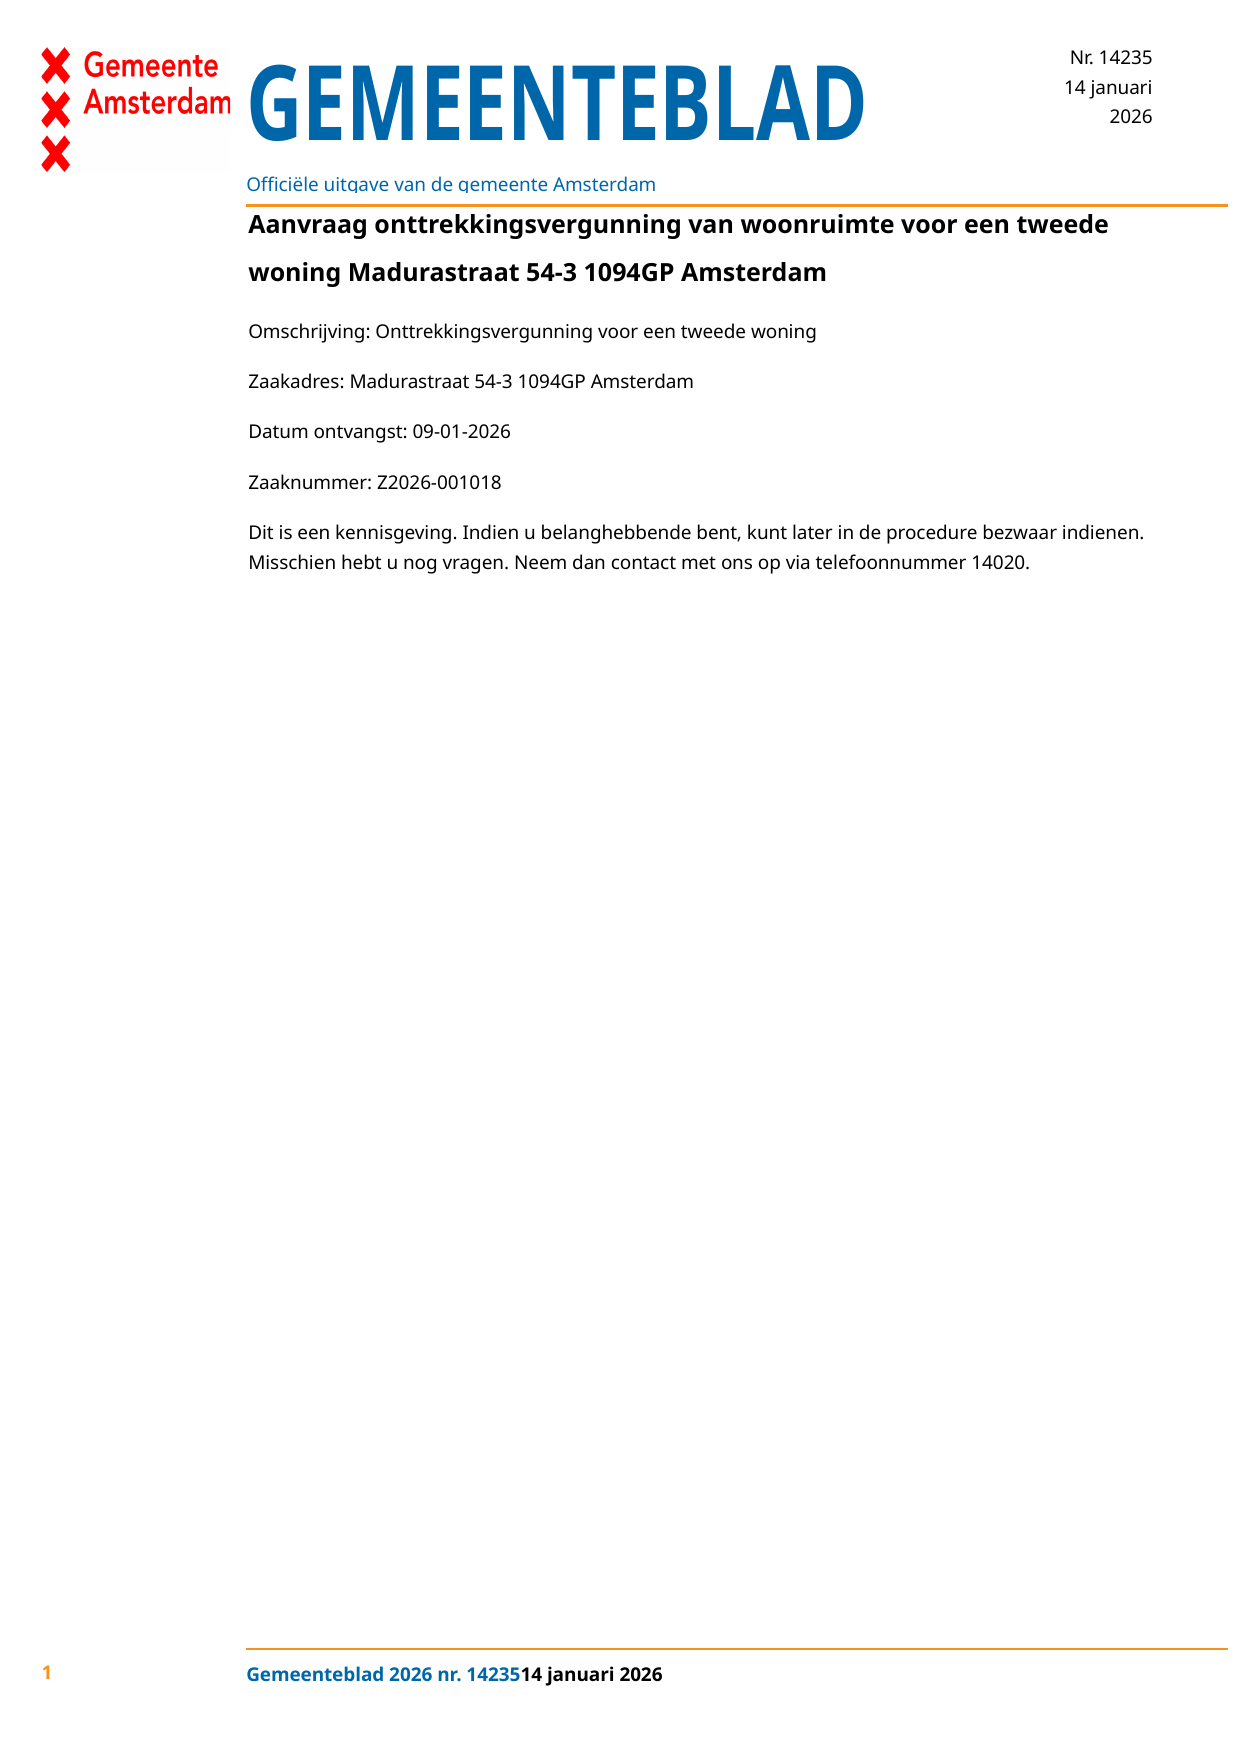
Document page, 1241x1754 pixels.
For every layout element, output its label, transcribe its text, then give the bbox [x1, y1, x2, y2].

text Dit is een kennisgeving. Indien u belanghebbende bent, kunt later in de procedure bezwaar indienen. Misschien hebt u nog vragen. Neem dan contact met ons op via telefoonnummer 14020. [248, 519, 1152, 575]
text Zaakadres: Madurastraat 54-3 1094GP Amsterdam [248, 368, 1152, 394]
text Datum ontvangst: 09-01-2026 [248, 419, 1152, 444]
text Omschrijving: Onttrekkingsvergunning voor een tweede woning [248, 318, 1152, 344]
picture [41, 47, 231, 172]
text Aanvraag onttrekkingsvergunning van woonruimte voor een tweede woning Madurastraat 54-3 1094GP Amsterdam [248, 207, 1152, 288]
text Zaaknummer: Z2026-001018 [248, 469, 1152, 495]
